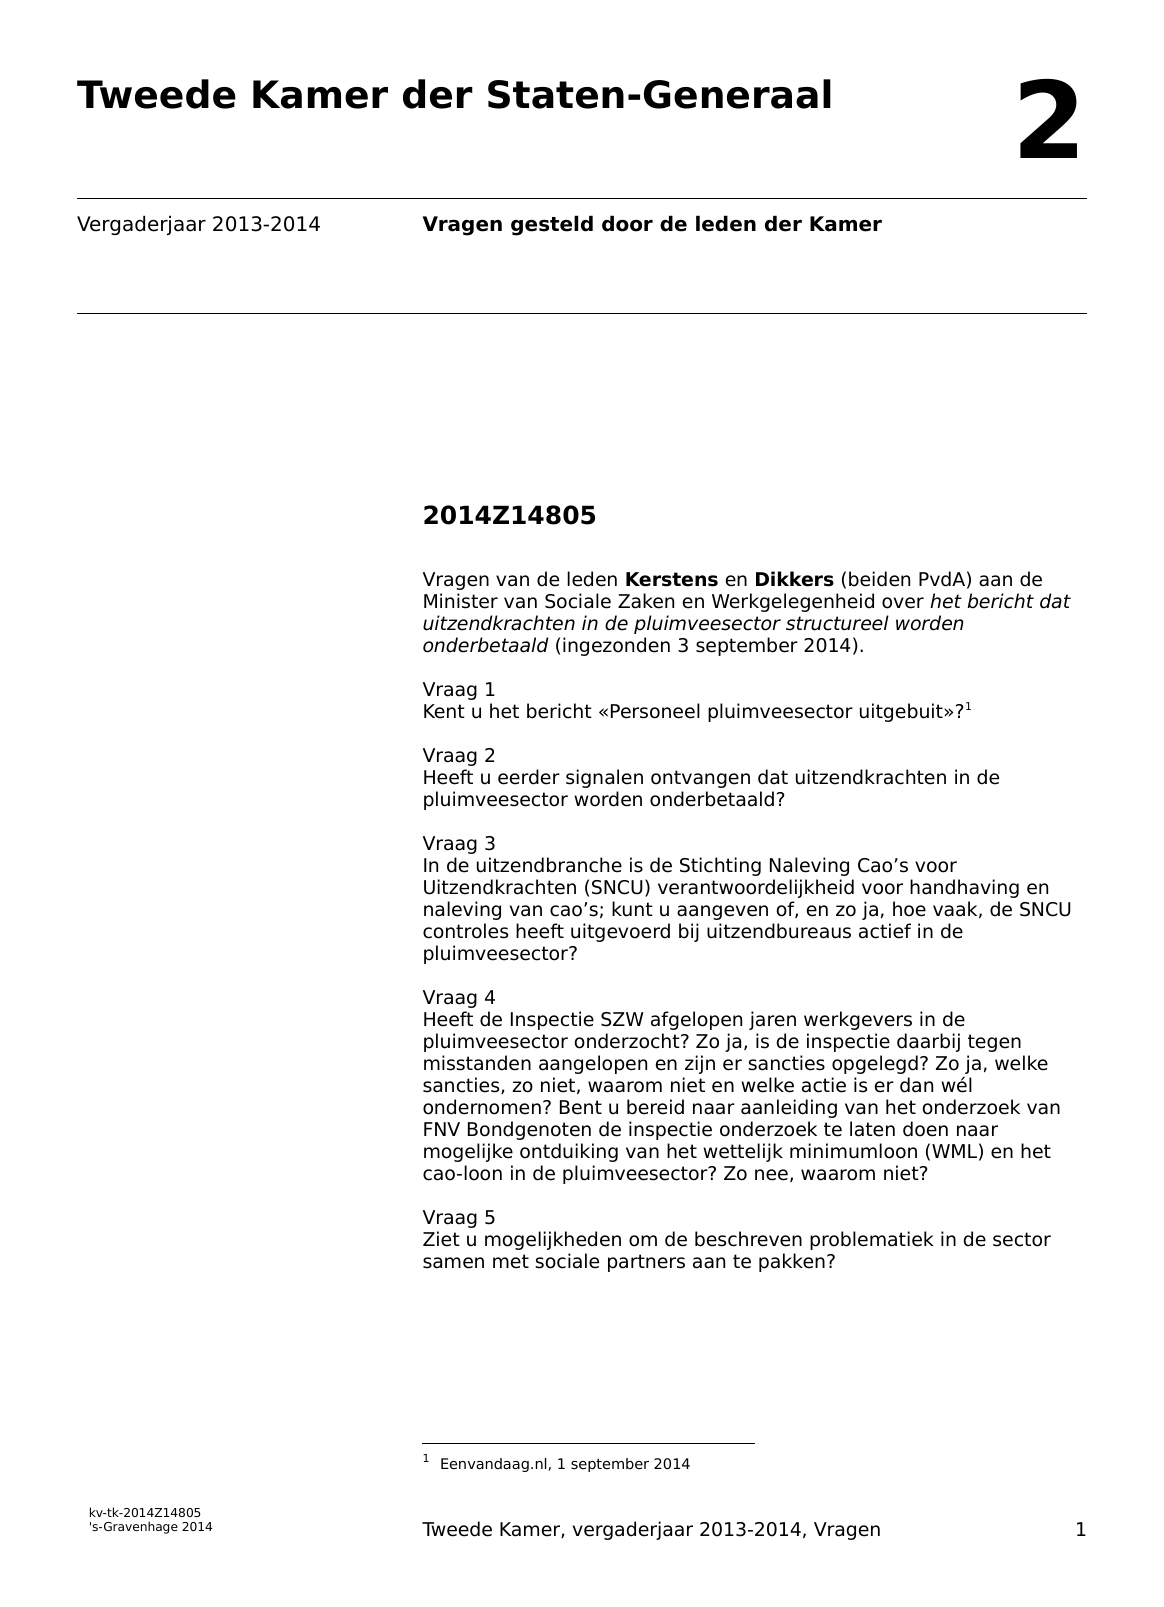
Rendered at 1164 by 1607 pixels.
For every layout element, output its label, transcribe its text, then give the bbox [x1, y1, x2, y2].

text Vraag 4 [422, 987, 1087, 1009]
text Vraag 5 [422, 1207, 1087, 1229]
table_header 2 [886, 59, 1087, 198]
table_cell Vragen gesteld door de leden der Kamer [422, 199, 1087, 313]
text Vraag 3 [422, 833, 1087, 855]
text Ziet u mogelijkheden om de beschreven problematiek in de sector samen met sociale partners aan te pakken? [422, 1229, 1087, 1273]
text Heeft u eerder signalen ontvangen dat uitzendkrachten in de pluimveesector worden onderbetaald? [422, 767, 1087, 811]
text Heeft de Inspectie SZW afgelopen jaren werkgevers in de pluimveesector onderzocht? Zo ja, is de inspectie daarbij tegen misstanden aangelopen en zijn er sancties opgelegd? Zo ja, welke sancties, zo niet, waarom niet en welke actie is er dan wél ondernomen? Bent u bereid naar aanleiding van het onderzoek van FNV Bondgenoten de inspectie onderzoek te laten doen naar mogelijke ontduiking van het wettelijk minimumloon (WML) en het cao-loon in de pluimveesector? Zo nee, waarom niet? [422, 1009, 1087, 1185]
text Eenvandaag.nl, 1 september 2014 [422, 1452, 1087, 1474]
text In de uitzendbranche is de Stichting Naleving Cao’s voor Uitzendkrachten (SNCU) verantwoordelijkheid voor handhaving en naleving van cao’s; kunt u aangeven of, en zo ja, hoe vaak, de SNCU controles heeft uitgevoerd bij uitzendbureaus actief in de pluimveesector? [422, 855, 1087, 965]
table_cell Vergaderjaar 2013-2014 [77, 199, 422, 313]
text 's-Gravenhage 2014 [88, 1520, 323, 1534]
text kv-tk-2014Z14805 [88, 1506, 323, 1520]
text Kent u het bericht «Personeel pluimveesector uitgebuit»? [422, 701, 1087, 723]
text Vragen van de leden Kerstens en Dikkers (beiden PvdA) aan de Minister van Sociale Zaken en Werkgelegenheid over het bericht dat uitzendkrachten in de pluimveesector structureel worden onderbetaald (ingezonden 3 september 2014). [422, 569, 1087, 657]
text Vraag 2 [422, 745, 1087, 767]
text 2014Z14805 [422, 501, 1087, 531]
table_header Tweede Kamer der Staten-Generaal [77, 59, 886, 198]
text Vraag 1 [422, 679, 1087, 701]
